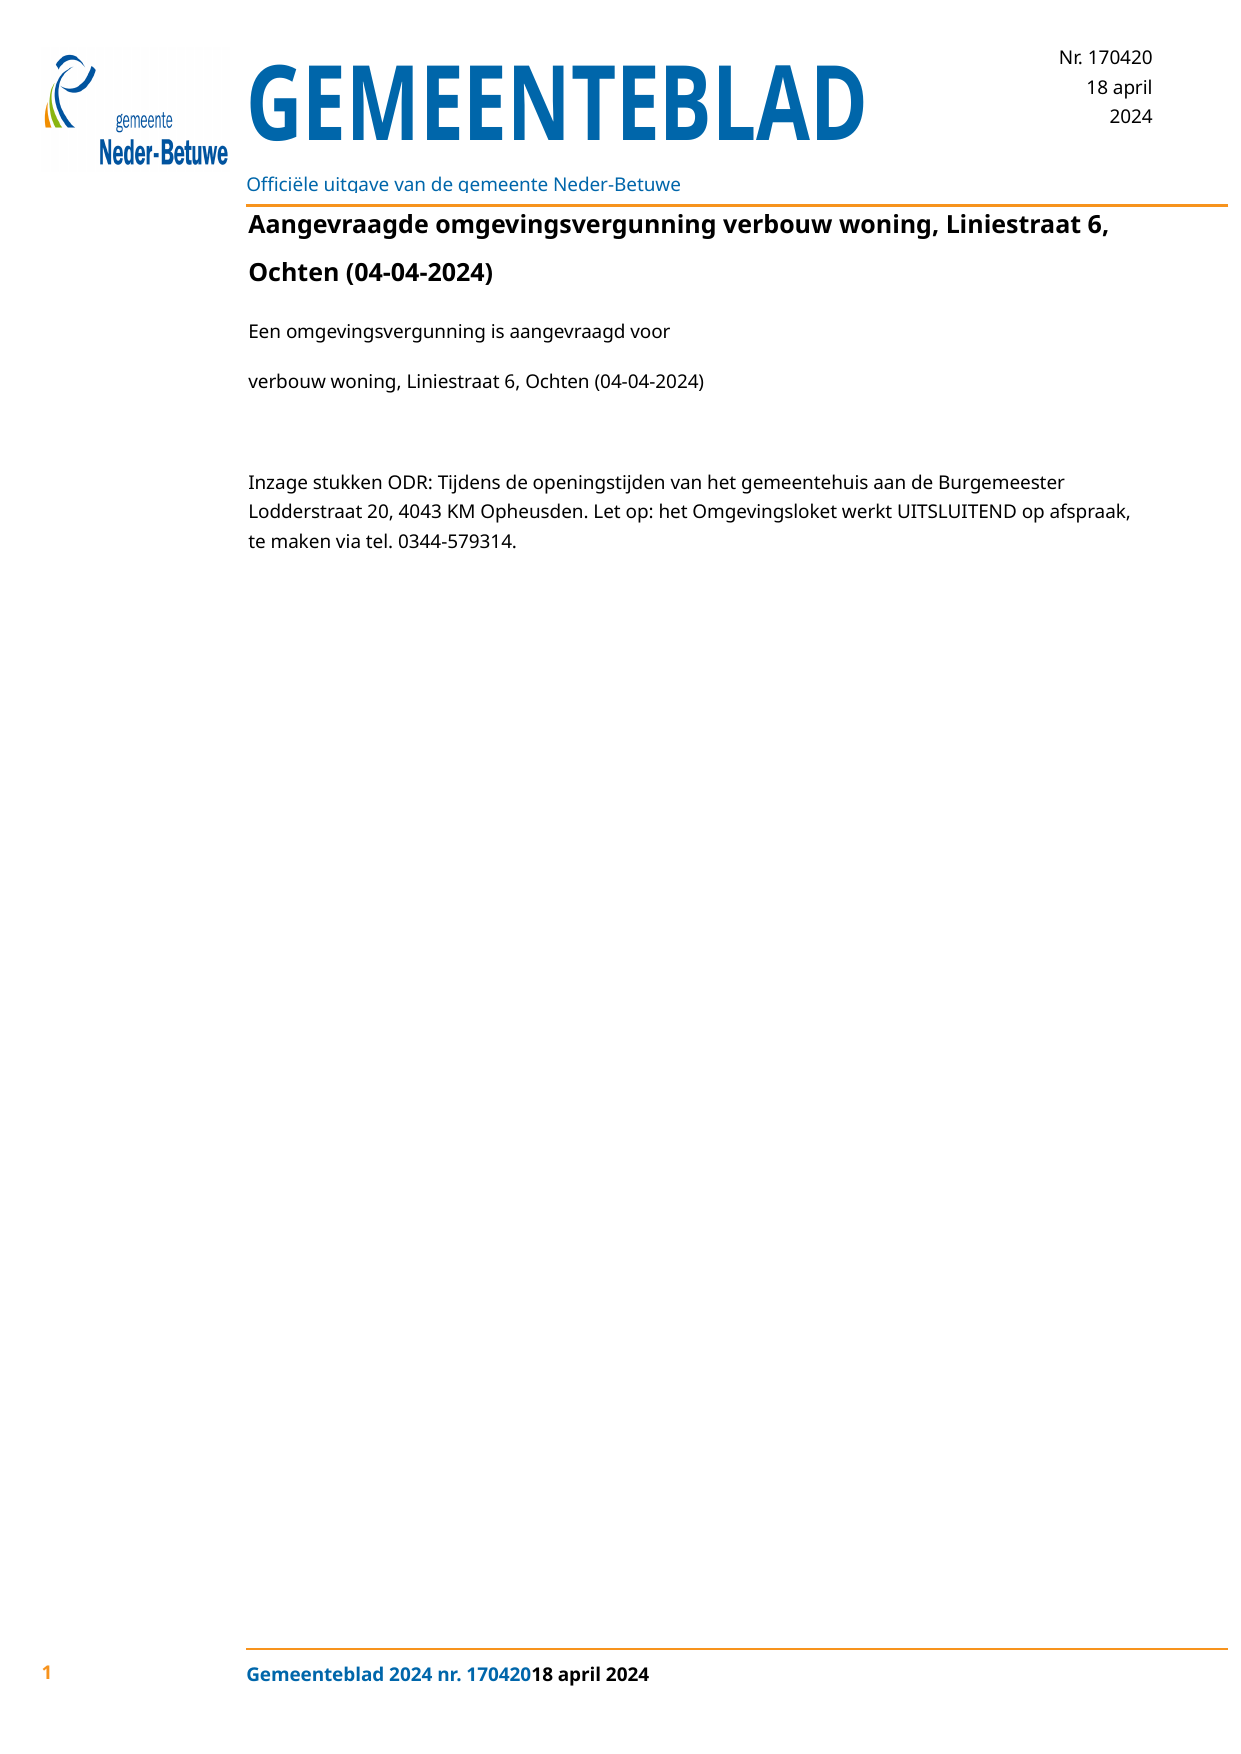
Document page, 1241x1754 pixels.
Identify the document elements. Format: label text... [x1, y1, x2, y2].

text verbouw woning, Liniestraat 6, Ochten (04-04-2024) [248, 368, 1152, 394]
text Aangevraagde omgevingsvergunning verbouw woning, Liniestraat 6, Ochten (04-04-2024) [248, 207, 1152, 288]
text Inzage stukken ODR: Tijdens de openingstijden van het gemeentehuis aan de Burgemeester Lodderstraat 20, 4043 KM Opheusden. Let op: het Omgevingsloket werkt UITSLUITEND op afspraak, te maken via tel. 0344-579314. [248, 469, 1152, 554]
text Een omgevingsvergunning is aangevraagd voor [248, 318, 1152, 344]
picture [41, 47, 231, 172]
